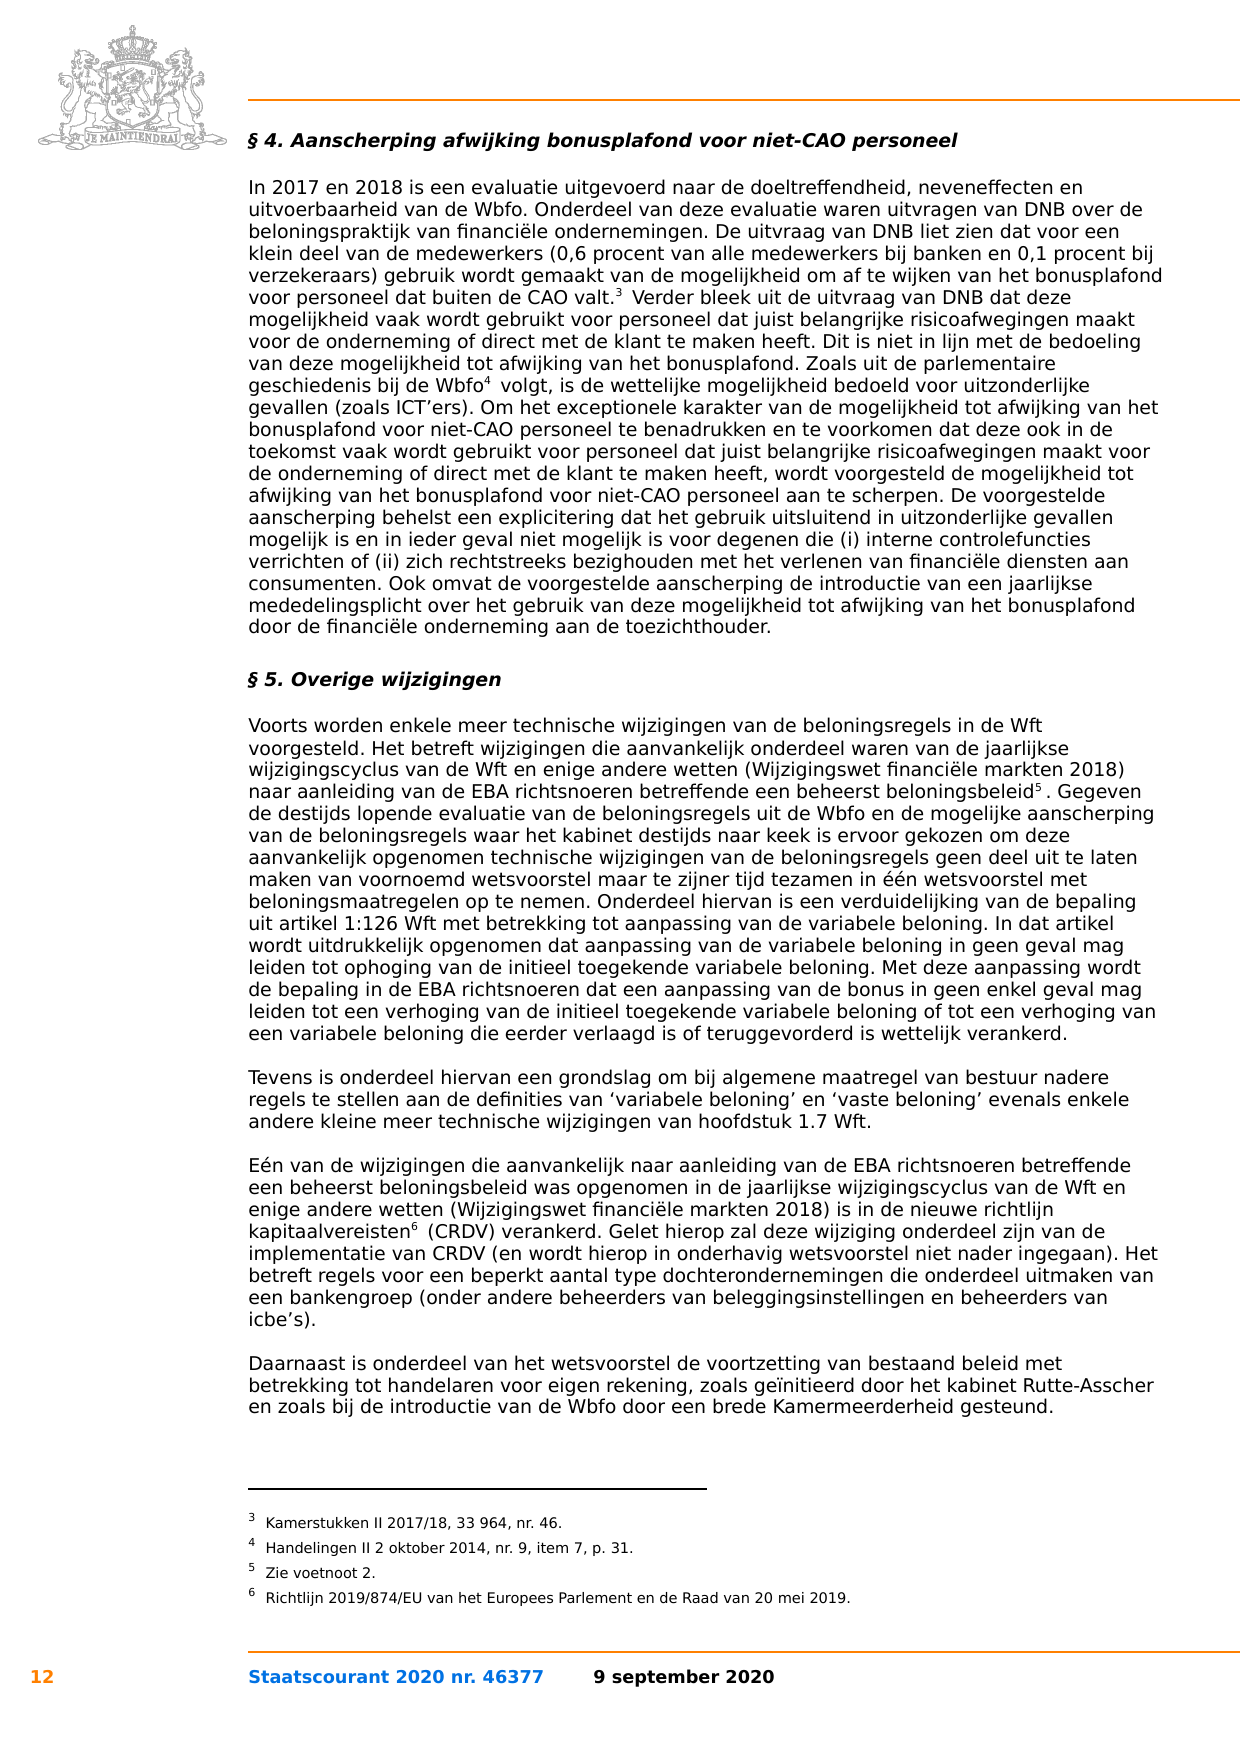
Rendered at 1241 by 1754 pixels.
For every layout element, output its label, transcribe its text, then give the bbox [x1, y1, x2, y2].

text Eén van de wijzigingen die aanvankelijk naar aanleiding van de EBA richtsnoeren betreffende een beheerst beloningsbeleid was opgenomen in de jaarlijkse wijzigingscyclus van de Wft en enige andere wetten (Wijzigingswet financiële markten 2018) is in de nieuwe richtlijn kapitaalvereisten (CRDV) verankerd. Gelet hierop zal deze wijziging onderdeel zijn van de implementatie van CRDV (en wordt hierop in onderhavig wetsvoorstel niet nader ingegaan). Het betreft regels voor een beperkt aantal type dochterondernemingen die onderdeel uitmaken van een bankengroep (onder andere beheerders van beleggingsinstellingen en beheerders van icbe’s). [248, 1155, 1163, 1331]
text In 2017 en 2018 is een evaluatie uitgevoerd naar de doeltreffendheid, neveneffecten en uitvoerbaarheid van de Wbfo. Onderdeel van deze evaluatie waren uitvragen van DNB over de beloningspraktijk van financiële ondernemingen. De uitvraag van DNB liet zien dat voor een klein deel van de medewerkers (0,6 procent van alle medewerkers bij banken en 0,1 procent bij verzekeraars) gebruik wordt gemaakt van de mogelijkheid om af te wijken van het bonusplafond voor personeel dat buiten de CAO valt. Verder bleek uit de uitvraag van DNB dat deze mogelijkheid vaak wordt gebruikt voor personeel dat juist belangrijke risicoafwegingen maakt voor de onderneming of direct met de klant te maken heeft. Dit is niet in lijn met de bedoeling van deze mogelijkheid tot afwijking van het bonusplafond. Zoals uit de parlementaire geschiedenis bij de Wbfo volgt, is de wettelijke mogelijkheid bedoeld voor uitzonderlijke gevallen (zoals ICT’ers). Om het exceptionele karakter van de mogelijkheid tot afwijking van het bonusplafond voor niet-CAO personeel te benadrukken en te voorkomen dat deze ook in de toekomst vaak wordt gebruikt voor personeel dat juist belangrijke risicoafwegingen maakt voor de onderneming of direct met de klant te maken heeft, wordt voorgesteld de mogelijkheid tot afwijking van het bonusplafond voor niet-CAO personeel aan te scherpen. De voorgestelde aanscherping behelst een explicitering dat het gebruik uitsluitend in uitzonderlijke gevallen mogelijk is en in ieder geval niet mogelijk is voor degenen die (i) interne controlefuncties verrichten of (ii) zich rechtstreeks bezighouden met het verlenen van financiële diensten aan consumenten. Ook omvat de voorgestelde aanscherping de introductie van een jaarlijkse mededelingsplicht over het gebruik van deze mogelijkheid tot afwijking van het bonusplafond door de financiële onderneming aan de toezichthouder. [248, 177, 1163, 638]
subtitle § 4. Aanscherping afwijking bonusplafond voor niet-CAO personeel [248, 130, 1163, 152]
text Daarnaast is onderdeel van het wetsvoorstel de voortzetting van bestaand beleid met betrekking tot handelaren voor eigen rekening, zoals geïnitieerd door het kabinet Rutte-Asscher en zoals bij de introductie van de Wbfo door een brede Kamermeerderheid gesteund. [248, 1352, 1163, 1418]
text Richtlijn 2019/874/EU van het Europees Parlement en de Raad van 20 mei 2019. [248, 1586, 1163, 1608]
text Voorts worden enkele meer technische wijzigingen van de beloningsregels in de Wft voorgesteld. Het betreft wijzigingen die aanvankelijk onderdeel waren van de jaarlijkse wijzigingscyclus van de Wft en enige andere wetten (Wijzigingswet financiële markten 2018) naar aanleiding van de EBA richtsnoeren betreffende een beheerst beloningsbeleid. Gegeven de destijds lopende evaluatie van de beloningsregels uit de Wbfo en de mogelijke aanscherping van de beloningsregels waar het kabinet destijds naar keek is ervoor gekozen om deze aanvankelijk opgenomen technische wijzigingen van de beloningsregels geen deel uit te laten maken van voornoemd wetsvoorstel maar te zijner tijd tezamen in één wetsvoorstel met beloningsmaatregelen op te nemen. Onderdeel hiervan is een verduidelijking van de bepaling uit artikel 1:126 Wft met betrekking tot aanpassing van de variabele beloning. In dat artikel wordt uitdrukkelijk opgenomen dat aanpassing van de variabele beloning in geen geval mag leiden tot ophoging van de initieel toegekende variabele beloning. Met deze aanpassing wordt de bepaling in de EBA richtsnoeren dat een aanpassing van de bonus in geen enkel geval mag leiden tot een verhoging van de initieel toegekende variabele beloning of tot een verhoging van een variabele beloning die eerder verlaagd is of teruggevorderd is wettelijk verankerd. [248, 715, 1163, 1045]
text Tevens is onderdeel hiervan een grondslag om bij algemene maatregel van bestuur nadere regels te stellen aan de definities van ‘variabele beloning’ en ‘vaste beloning’ evenals enkele andere kleine meer technische wijzigingen van hoofdstuk 1.7 Wft. [248, 1067, 1163, 1133]
text Zie voetnoot 2. [248, 1561, 1163, 1583]
text Kamerstukken II 2017/18, 33 964, nr. 46. [248, 1511, 1163, 1533]
picture [38, 25, 227, 150]
subtitle § 5. Overige wijzigingen [248, 668, 1163, 690]
text Handelingen II 2 oktober 2014, nr. 9, item 7, p. 31. [248, 1536, 1163, 1558]
